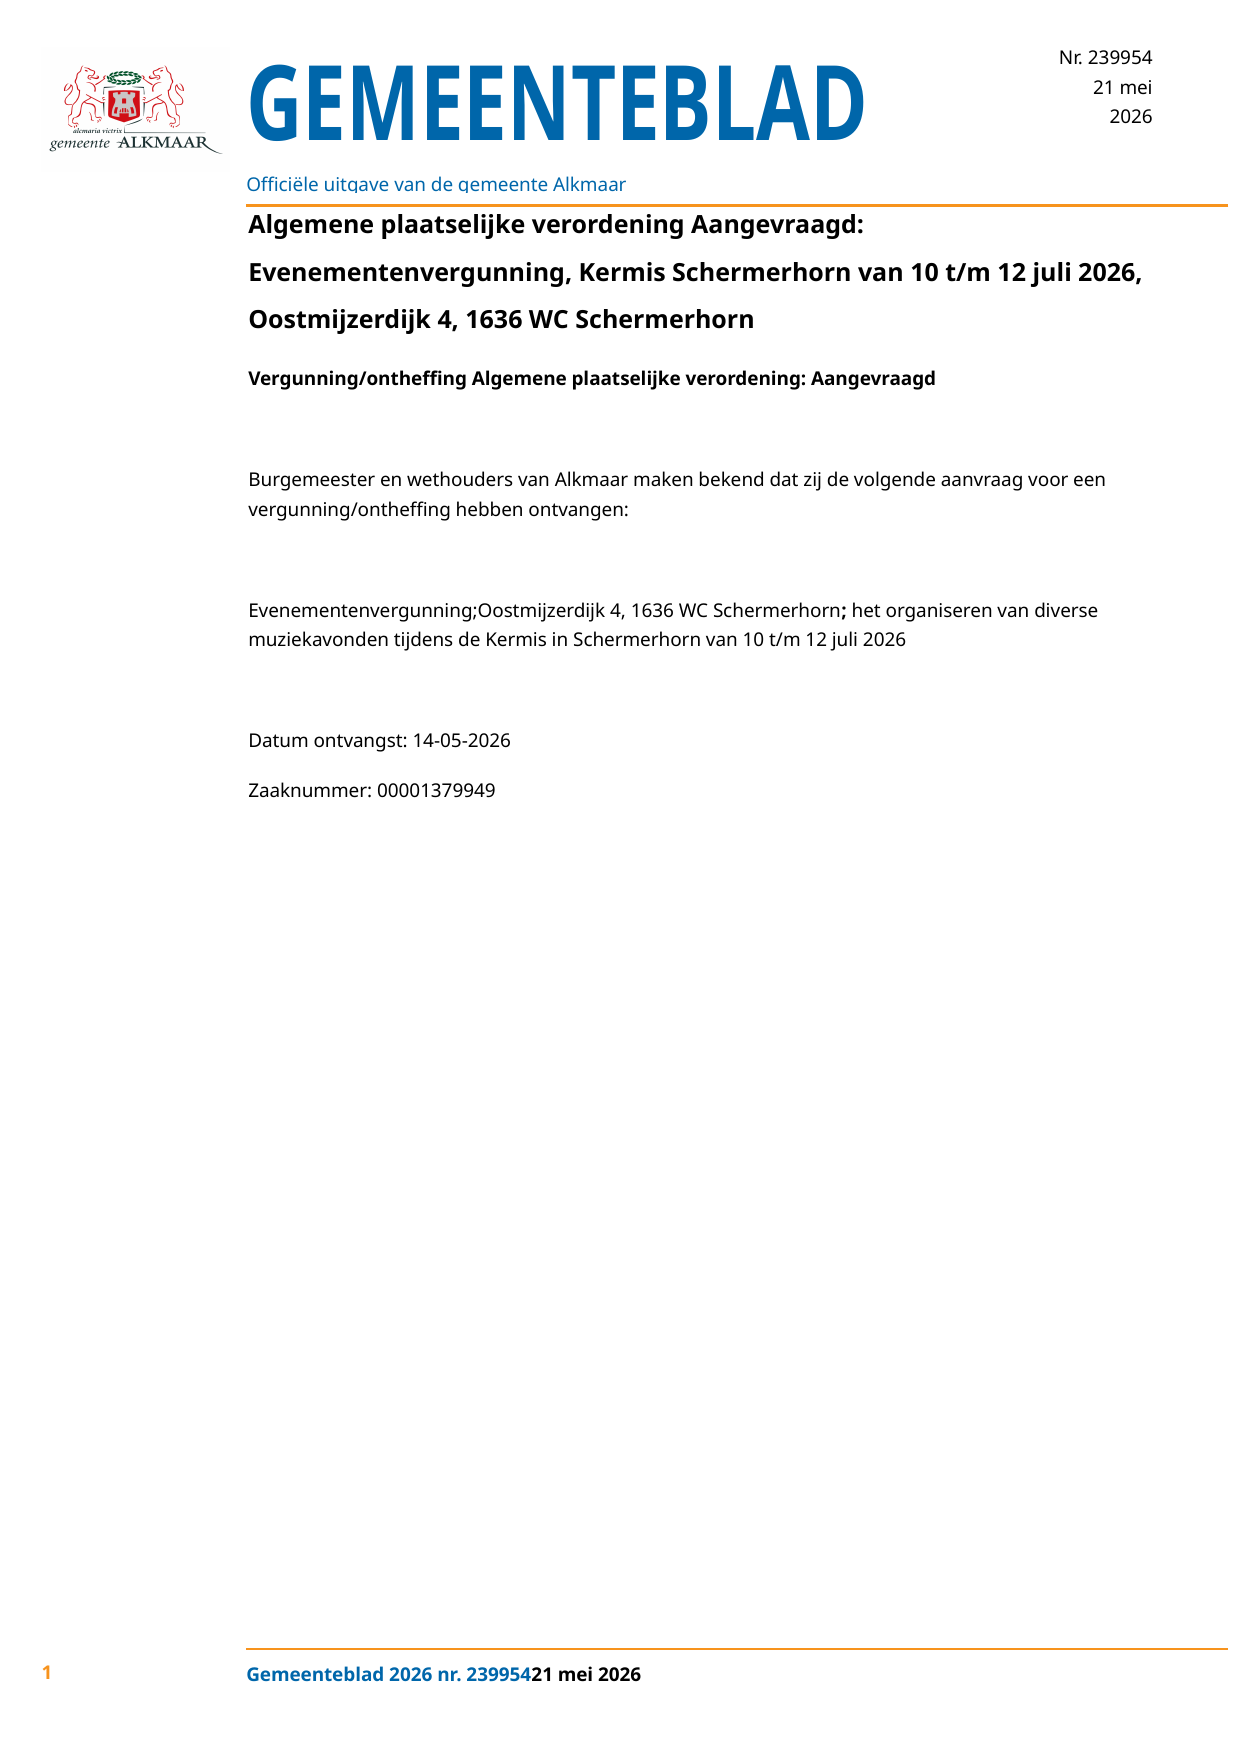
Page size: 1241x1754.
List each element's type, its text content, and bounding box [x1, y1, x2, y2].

text Zaaknummer: 00001379949 [248, 778, 1152, 803]
text Vergunning/ontheffing Algemene plaatselijke verordening: Aangevraagd [248, 366, 1152, 391]
text Algemene plaatselijke verordening Aangevraagd: Evenementenvergunning, Kermis Schermerhorn van 10 t/m 12 juli 2026, Oostmijzerdijk 4, 1636 WC Schermerhorn [248, 207, 1152, 336]
picture [41, 47, 231, 172]
text Datum ontvangst: 14-05-2026 [248, 727, 1152, 753]
text Burgemeester en wethouders van Alkmaar maken bekend dat zij de volgende aanvraag voor een vergunning/ontheffing hebben ontvangen: [248, 466, 1152, 522]
text Evenementenvergunning;Oostmijzerdijk 4, 1636 WC Schermerhorn; het organiseren van diverse muziekavonden tijdens de Kermis in Schermerhorn van 10 t/m 12 juli 2026 [248, 597, 1152, 652]
